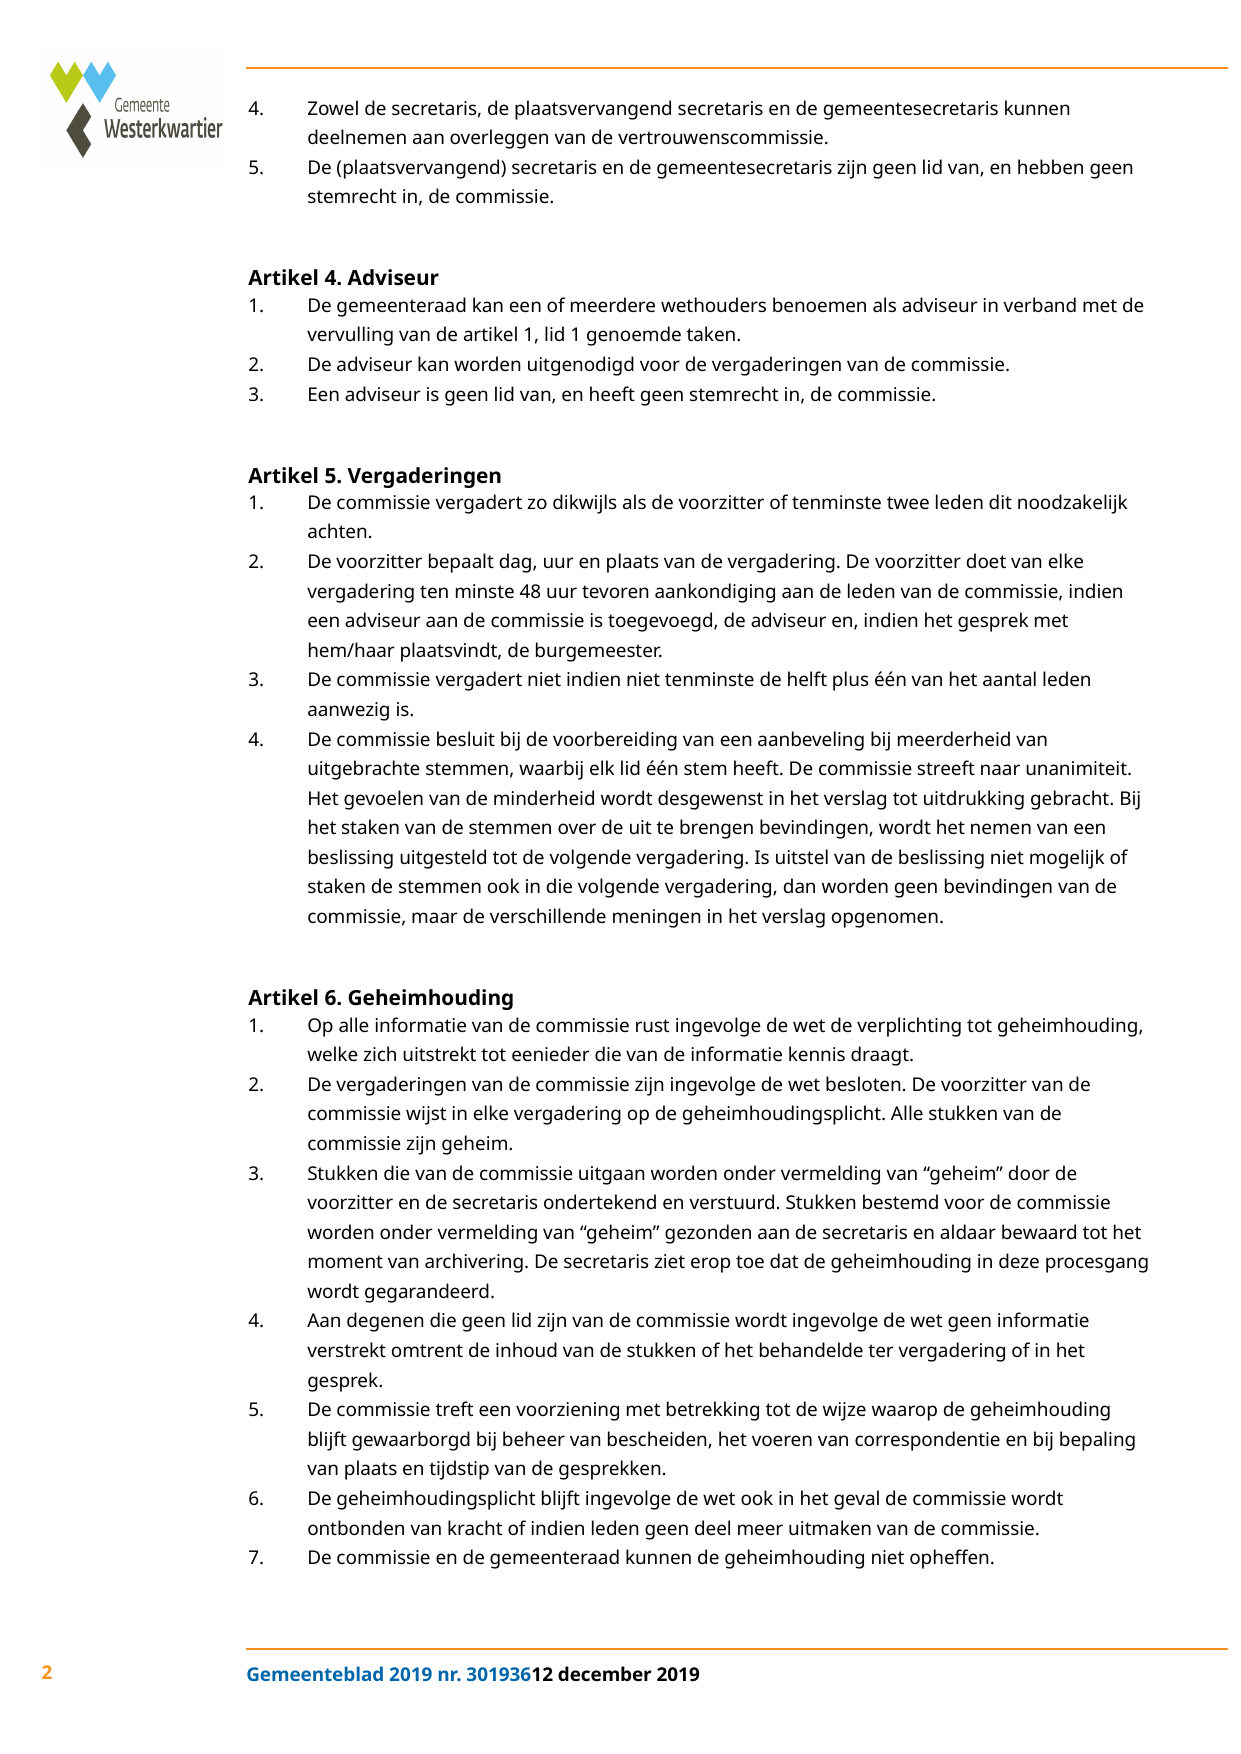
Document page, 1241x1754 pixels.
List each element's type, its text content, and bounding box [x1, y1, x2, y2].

text Artikel 5. Vergaderingen [248, 461, 1152, 489]
list De geheimhoudingsplicht blijft ingevolge de wet ook in het geval de commissie wordt ontbonden van kracht of indien leden geen deel meer uitmaken van de commissie. [248, 1485, 1152, 1540]
picture [41, 47, 231, 172]
list De vergaderingen van de commissie zijn ingevolge de wet besloten. De voorzitter van de commissie wijst in elke vergadering op de geheimhoudingsplicht. Alle stukken van de commissie zijn geheim. [248, 1071, 1152, 1156]
list Zowel de secretaris, de plaatsvervangend secretaris en de gemeentesecretaris kunnen deelnemen aan overleggen van de vertrouwenscommissie. [248, 95, 1152, 150]
list De commissie besluit bij de voorbereiding van een aanbeveling bij meerderheid van uitgebrachte stemmen, waarbij elk lid één stem heeft. De commissie streeft naar unanimiteit. Het gevoelen van de minderheid wordt desgewenst in het verslag tot uitdrukking gebracht. Bij het staken van de stemmen over de uit te brengen bevindingen, wordt het nemen van een beslissing uitgesteld tot de volgende vergadering. Is uitstel van de beslissing niet mogelijk of staken de stemmen ook in die volgende vergadering, dan worden geen bevindingen van de commissie, maar de verschillende meningen in het verslag opgenomen. [248, 726, 1152, 929]
list De gemeenteraad kan een of meerdere wethouders benoemen als adviseur in verband met de vervulling van de artikel 1, lid 1 genoemde taken. [248, 292, 1152, 347]
list De adviseur kan worden uitgenodigd voor de vergaderingen van de commissie. [248, 351, 1152, 377]
text Artikel 4. Adviseur [248, 263, 1152, 292]
list De commissie treft een voorziening met betrekking tot de wijze waarop de geheimhouding blijft gewaarborgd bij beheer van bescheiden, het voeren van correspondentie en bij bepaling van plaats en tijdstip van de gesprekken. [248, 1396, 1152, 1481]
list De commissie en de gemeenteraad kunnen de geheimhouding niet opheffen. [248, 1544, 1152, 1570]
list Op alle informatie van de commissie rust ingevolge de wet de verplichting tot geheimhouding, welke zich uitstrekt tot eenieder die van de informatie kennis draagt. [248, 1012, 1152, 1067]
list Aan degenen die geen lid zijn van de commissie wordt ingevolge de wet geen informatie verstrekt omtrent de inhoud van de stukken of het behandelde ter vergadering of in het gesprek. [248, 1308, 1152, 1392]
list De commissie vergadert zo dikwijls als de voorzitter of tenminste twee leden dit noodzakelijk achten. [248, 489, 1152, 544]
list De commissie vergadert niet indien niet tenminste de helft plus één van het aantal leden aanwezig is. [248, 667, 1152, 722]
text Artikel 6. Geheimhouding [248, 983, 1152, 1012]
list De voorzitter bepaalt dag, uur en plaats van de vergadering. De voorzitter doet van elke vergadering ten minste 48 uur tevoren aankondiging aan de leden van de commissie, indien een adviseur aan de commissie is toegevoegd, de adviseur en, indien het gesprek met hem/haar plaatsvindt, de burgemeester. [248, 548, 1152, 663]
list Stukken die van de commissie uitgaan worden onder vermelding van “geheim” door de voorzitter en de secretaris ondertekend en verstuurd. Stukken bestemd voor de commissie worden onder vermelding van “geheim” gezonden aan de secretaris en aldaar bewaard tot het moment van archivering. De secretaris ziet erop toe dat de geheimhouding in deze procesgang wordt gegarandeerd. [248, 1160, 1152, 1304]
list Een adviseur is geen lid van, en heeft geen stemrecht in, de commissie. [248, 381, 1152, 406]
list De (plaatsvervangend) secretaris en de gemeentesecretaris zijn geen lid van, en hebben geen stemrecht in, de commissie. [248, 154, 1152, 209]
